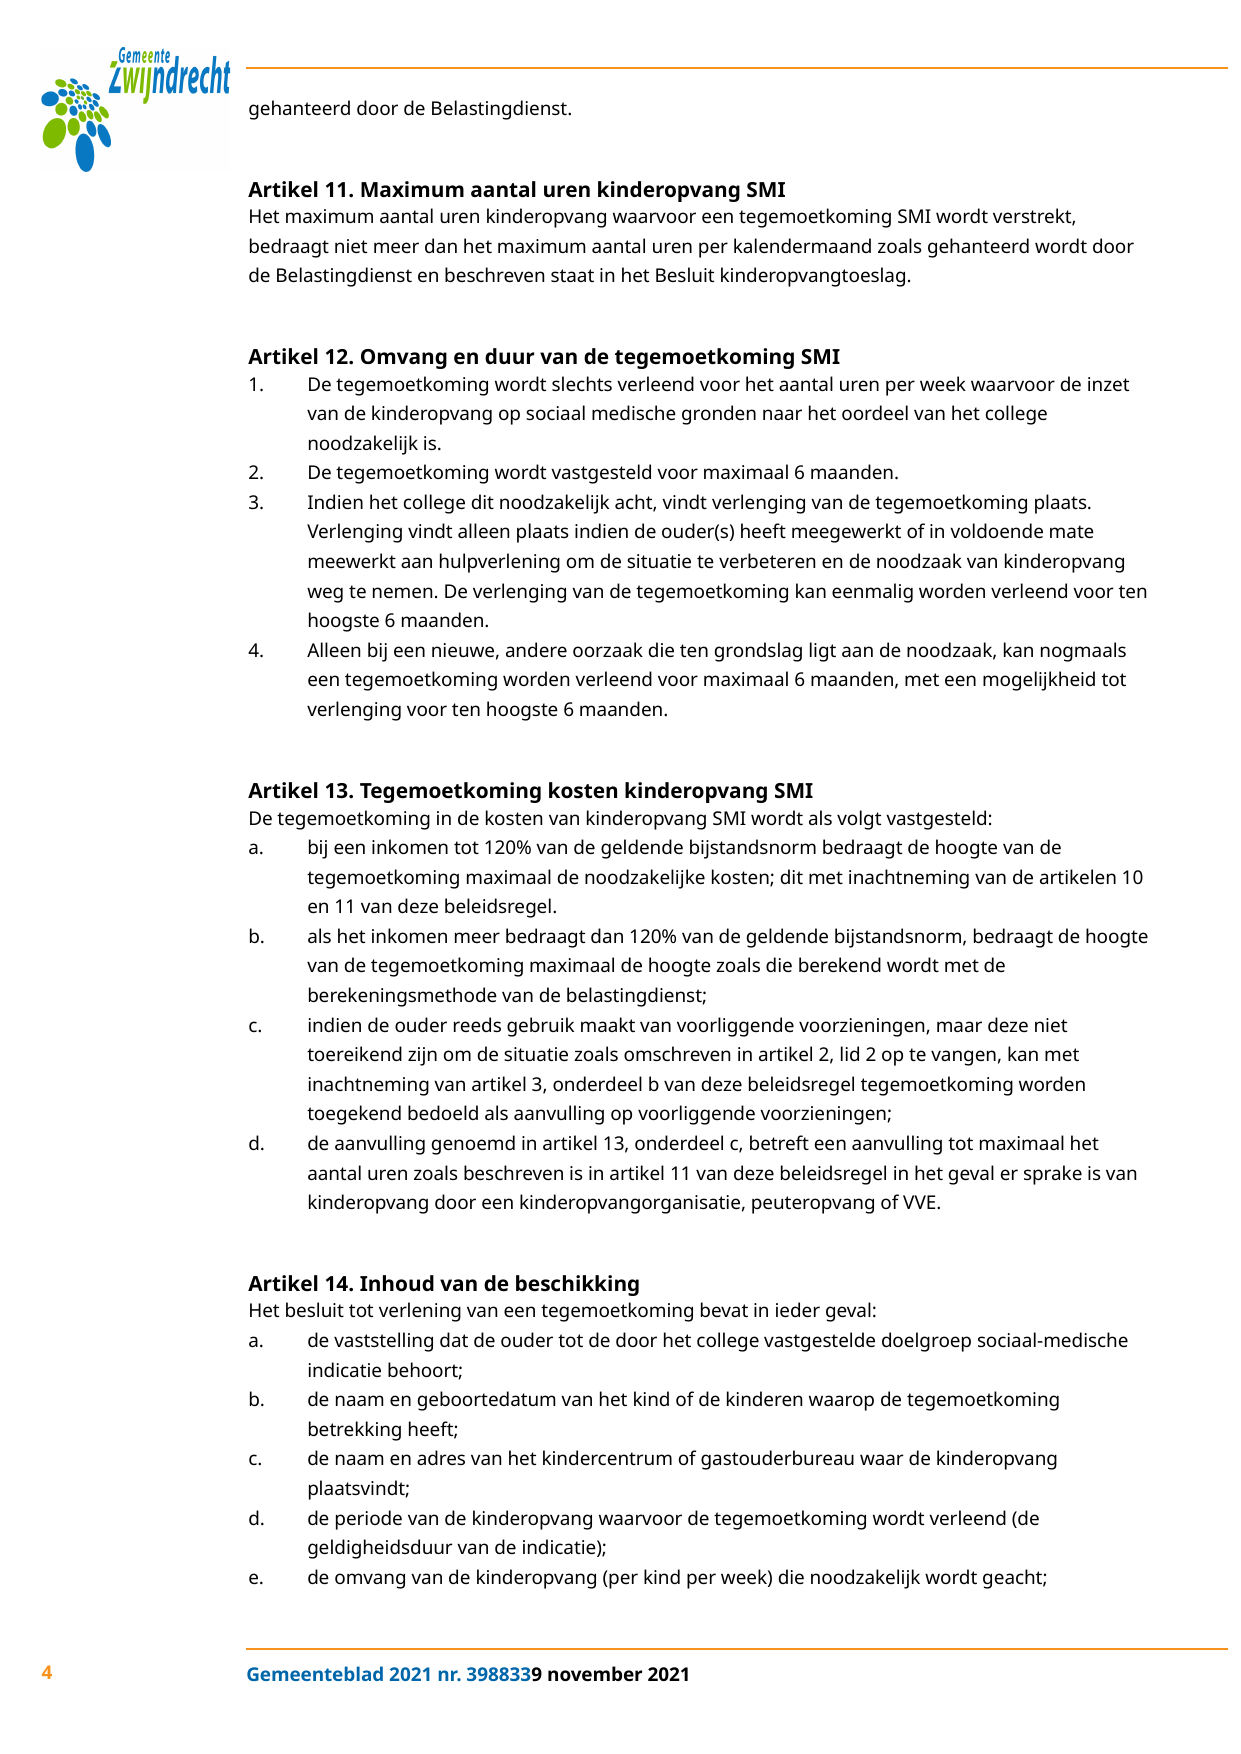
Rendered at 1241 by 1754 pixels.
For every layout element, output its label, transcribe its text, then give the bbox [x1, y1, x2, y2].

list de naam en geboortedatum van het kind of de kinderen waarop de tegemoetkoming betrekking heeft; [248, 1386, 1152, 1442]
text Artikel 12. Omvang en duur van de tegemoetkoming SMI [248, 342, 1152, 371]
text Het besluit tot verlening van een tegemoetkoming bevat in ieder geval: [248, 1298, 1152, 1323]
list indien de ouder reeds gebruik maakt van voorliggende voorzieningen, maar deze niet toereikend zijn om de situatie zoals omschreven in artikel 2, lid 2 op te vangen, kan met inachtneming van artikel 3, onderdeel b van deze beleidsregel tegemoetkoming worden toegekend bedoeld als aanvulling op voorliggende voorzieningen; [248, 1012, 1152, 1126]
list Alleen bij een nieuwe, andere oorzaak die ten grondslag ligt aan de noodzaak, kan nogmaals een tegemoetkoming worden verleend voor maximaal 6 maanden, met een mogelijkheid tot verlenging voor ten hoogste 6 maanden. [248, 637, 1152, 722]
text Het maximum aantal uren kinderopvang waarvoor een tegemoetkoming SMI wordt verstrekt, bedraagt niet meer dan het maximum aantal uren per kalendermaand zoals gehanteerd wordt door de Belastingdienst en beschreven staat in het Besluit kinderopvangtoeslag. [248, 203, 1152, 288]
text Artikel 13. Tegemoetkoming kosten kinderopvang SMI [248, 776, 1152, 805]
list de naam en adres van het kindercentrum of gastouderbureau waar de kinderopvang plaatsvindt; [248, 1446, 1152, 1501]
list de aanvulling genoemd in artikel 13, onderdeel c, betreft een aanvulling tot maximaal het aantal uren zoals beschreven is in artikel 11 van deze beleidsregel in het geval er sprake is van kinderopvang door een kinderopvangorganisatie, peuteropvang of VVE. [248, 1130, 1152, 1215]
list De tegemoetkoming wordt slechts verleend voor het aantal uren per week waarvoor de inzet van de kinderopvang op sociaal medische gronden naar het oordeel van het college noodzakelijk is. [248, 371, 1152, 456]
text Artikel 14. Inhoud van de beschikking [248, 1269, 1152, 1298]
list de periode van de kinderopvang waarvoor de tegemoetkoming wordt verleend (de geldigheidsduur van de indicatie); [248, 1505, 1152, 1560]
text Artikel 11. Maximum aantal uren kinderopvang SMI [248, 175, 1152, 203]
list als het inkomen meer bedraagt dan 120% van de geldende bijstandsnorm, bedraagt de hoogte van de tegemoetkoming maximaal de hoogte zoals die berekend wordt met de berekeningsmethode van de belastingdienst; [248, 923, 1152, 1008]
list Indien het college dit noodzakelijk acht, vindt verlenging van de tegemoetkoming plaats. Verlenging vindt alleen plaats indien de ouder(s) heeft meegewerkt of in voldoende mate meewerkt aan hulpverlening om de situatie te verbeteren en de noodzaak van kinderopvang weg te nemen. De verlenging van de tegemoetkoming kan eenmalig worden verleend voor ten hoogste 6 maanden. [248, 489, 1152, 633]
list de omvang van de kinderopvang (per kind per week) die noodzakelijk wordt geacht; [248, 1564, 1152, 1590]
list De tegemoetkoming wordt vastgesteld voor maximaal 6 maanden. [248, 459, 1152, 485]
list bij een inkomen tot 120% van de geldende bijstandsnorm bedraagt de hoogte van de tegemoetkoming maximaal de noodzakelijke kosten; dit met inachtneming van de artikelen 10 en 11 van deze beleidsregel. [248, 834, 1152, 919]
list de vaststelling dat de ouder tot de door het college vastgestelde doelgroep sociaal-medische indicatie behoort; [248, 1327, 1152, 1383]
text gehanteerd door de Belastingdienst. [248, 95, 1152, 121]
text De tegemoetkoming in de kosten van kinderopvang SMI wordt als volgt vastgesteld: [248, 805, 1152, 830]
picture [41, 47, 231, 172]
